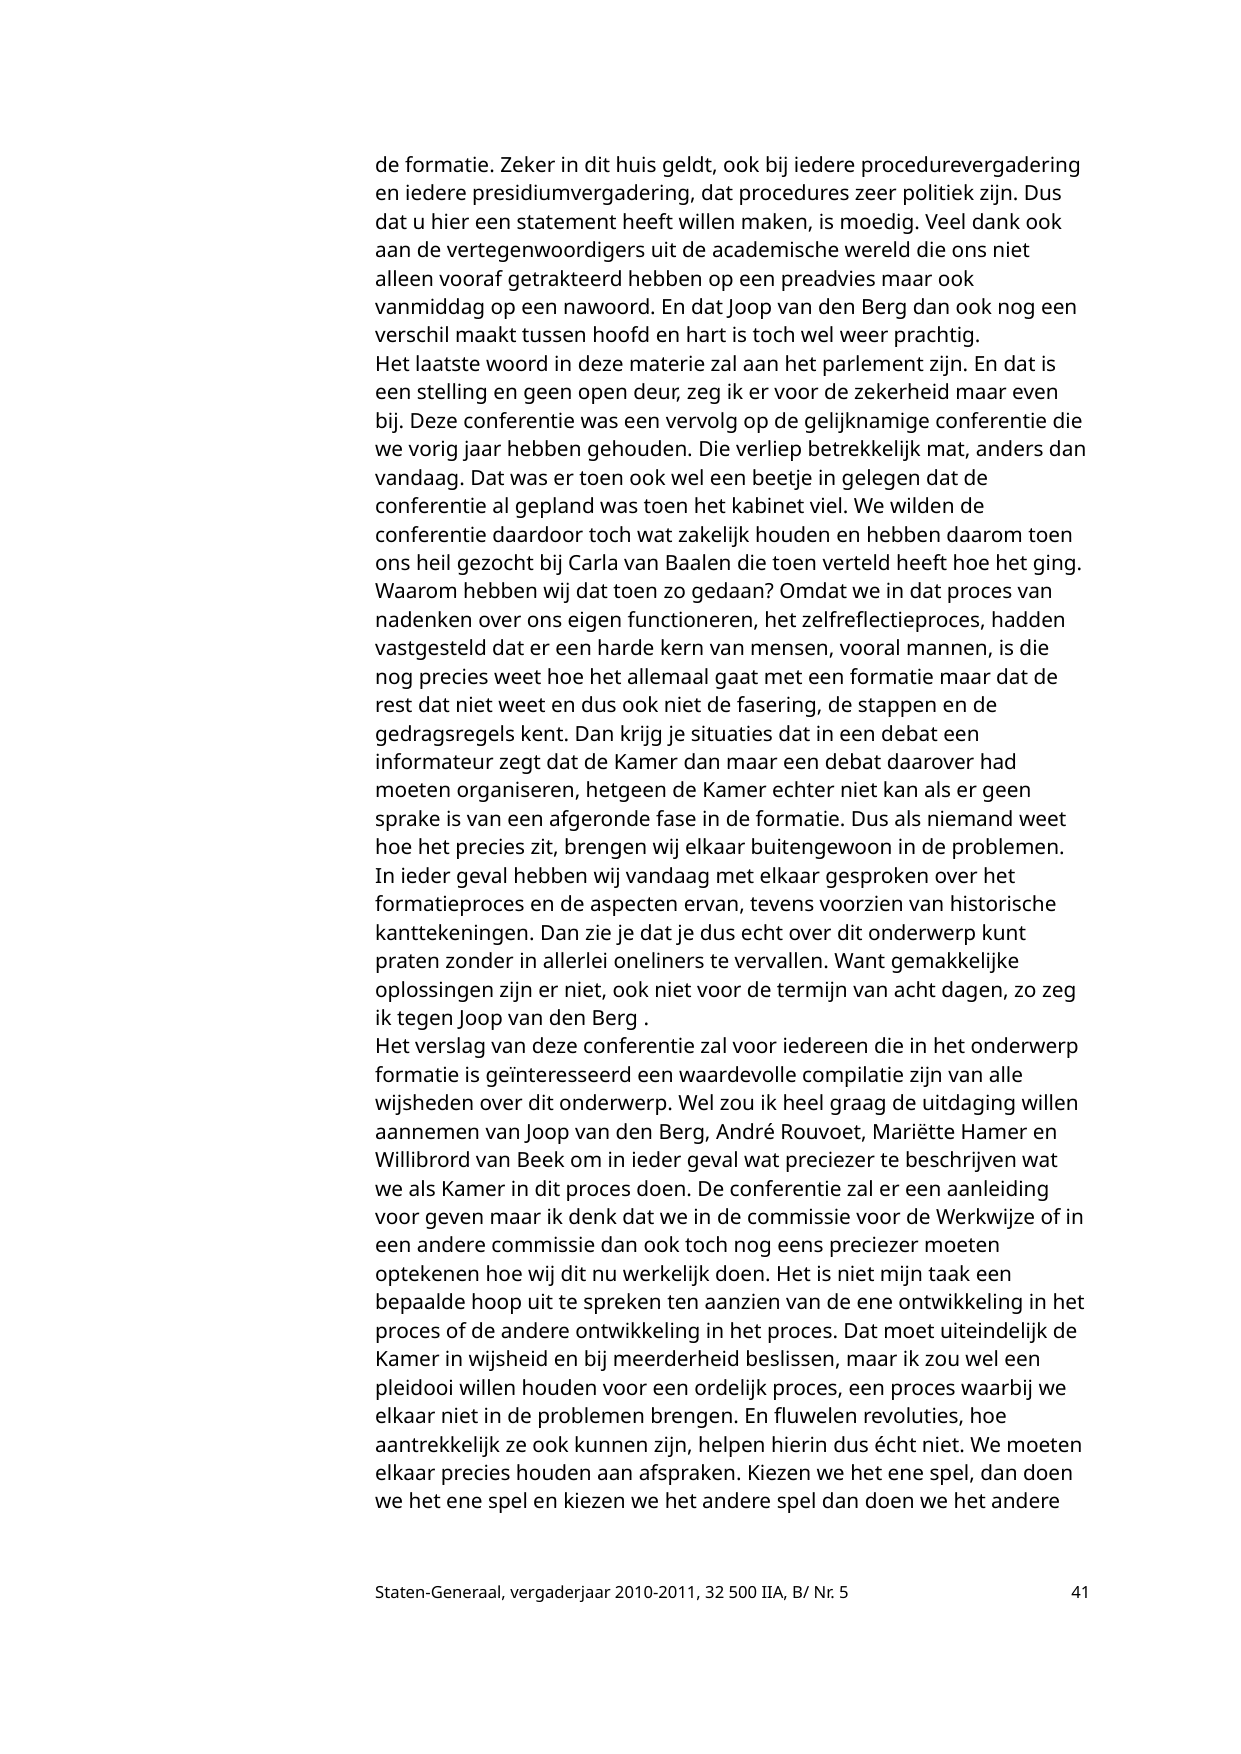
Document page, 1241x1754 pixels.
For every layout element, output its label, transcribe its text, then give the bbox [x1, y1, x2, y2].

text Het laatste woord in deze materie zal aan het parlement zijn. En dat is een stelling en geen open deur, zeg ik er voor de zekerheid maar even bij. Deze conferentie was een vervolg op de gelijknamige conferentie die we vorig jaar hebben gehouden. Die verliep betrekkelijk mat, anders dan vandaag. Dat was er toen ook wel een beetje in gelegen dat de conferentie al gepland was toen het kabinet viel. We wilden de conferentie daardoor toch wat zakelijk houden en hebben daarom toen ons heil gezocht bij Carla van Baalen die toen verteld heeft hoe het ging. Waarom hebben wij dat toen zo gedaan? Omdat we in dat proces van nadenken over ons eigen functioneren, het zelfreflectieproces, hadden vastgesteld dat er een harde kern van mensen, vooral mannen, is die nog precies weet hoe het allemaal gaat met een formatie maar dat de rest dat niet weet en dus ook niet de fasering, de stappen en de gedragsregels kent. Dan krijg je situaties dat in een debat een informateur zegt dat de Kamer dan maar een debat daarover had moeten organiseren, hetgeen de Kamer echter niet kan als er geen sprake is van een afgeronde fase in de formatie. Dus als niemand weet hoe het precies zit, brengen wij elkaar buitengewoon in de problemen. In ieder geval hebben wij vandaag met elkaar gesproken over het formatieproces en de aspecten ervan, tevens voorzien van historische kanttekeningen. Dan zie je dat je dus echt over dit onderwerp kunt praten zonder in allerlei oneliners te vervallen. Want gemakkelijke oplossingen zijn er niet, ook niet voor de termijn van acht dagen, zo zeg ik tegen Joop van den Berg . [375, 349, 1090, 1032]
text Het verslag van deze conferentie zal voor iedereen die in het onderwerp formatie is geïnteresseerd een waardevolle compilatie zijn van alle wijsheden over dit onderwerp. Wel zou ik heel graag de uitdaging willen aannemen van Joop van den Berg, André Rouvoet, Mariëtte Hamer en Willibrord van Beek om in ieder geval wat preciezer te beschrijven wat we als Kamer in dit proces doen. De conferentie zal er een aanleiding voor geven maar ik denk dat we in de commissie voor de Werkwijze of in een andere commissie dan ook toch nog eens preciezer moeten optekenen hoe wij dit nu werkelijk doen. Het is niet mijn taak een bepaalde hoop uit te spreken ten aanzien van de ene ontwikkeling in het proces of de andere ontwikkeling in het proces. Dat moet uiteindelijk de Kamer in wijsheid en bij meerderheid beslissen, maar ik zou wel een pleidooi willen houden voor een ordelijk proces, een proces waarbij we elkaar niet in de problemen brengen. En fluwelen revoluties, hoe aantrekkelijk ze ook kunnen zijn, helpen hierin dus écht niet. We moeten elkaar precies houden aan afspraken. Kiezen we het ene spel, dan doen we het ene spel en kiezen we het andere spel dan doen we het andere [375, 1032, 1090, 1515]
text de formatie. Zeker in dit huis geldt, ook bij iedere procedurevergadering en iedere presidiumvergadering, dat procedures zeer politiek zijn. Dus dat u hier een statement heeft willen maken, is moedig. Veel dank ook aan de vertegenwoordigers uit de academische wereld die ons niet alleen vooraf getrakteerd hebben op een preadvies maar ook vanmiddag op een nawoord. En dat Joop van den Berg dan ook nog een verschil maakt tussen hoofd en hart is toch wel weer prachtig. [375, 150, 1090, 349]
